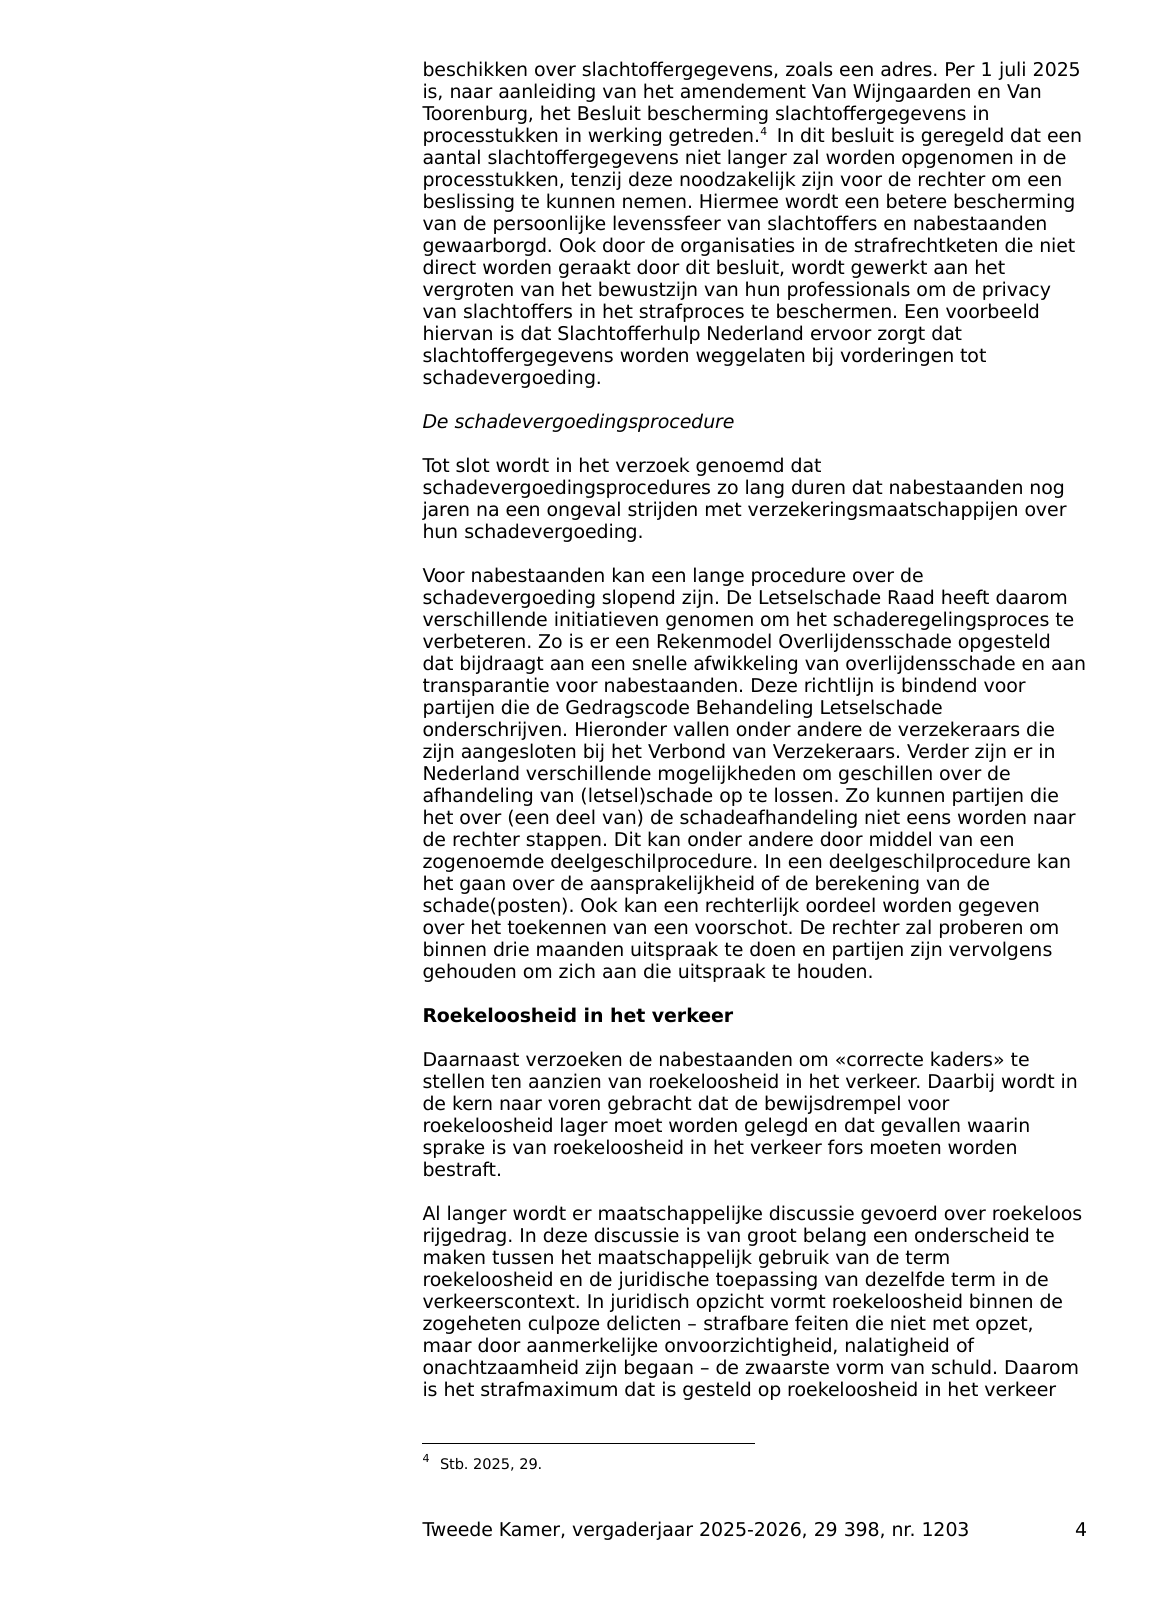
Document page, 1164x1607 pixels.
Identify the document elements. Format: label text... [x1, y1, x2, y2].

text Daarnaast verzoeken de nabestaanden om «correcte kaders» te stellen ten aanzien van roekeloosheid in het verkeer. Daarbij wordt in de kern naar voren gebracht dat de bewijsdrempel voor roekeloosheid lager moet worden gelegd en dat gevallen waarin sprake is van roekeloosheid in het verkeer fors moeten worden bestraft. [422, 1049, 1087, 1181]
text Al langer wordt er maatschappelijke discussie gevoerd over roekeloos rijgedrag. In deze discussie is van groot belang een onderscheid te maken tussen het maatschappelijk gebruik van de term roekeloosheid en de juridische toepassing van dezelfde term in de verkeerscontext. In juridisch opzicht vormt roekeloosheid binnen de zogeheten culpoze delicten – strafbare feiten die niet met opzet, maar door aanmerkelijke onvoorzichtigheid, nalatigheid of onachtzaamheid zijn begaan – de zwaarste vorm van schuld. Daarom is het strafmaximum dat is gesteld op roekeloosheid in het verkeer [422, 1203, 1087, 1401]
text Tot slot wordt in het verzoek genoemd dat schadevergoedingsprocedures zo lang duren dat nabestaanden nog jaren na een ongeval strijden met verzekeringsmaatschappijen over hun schadevergoeding. [422, 455, 1087, 543]
text beschikken over slachtoffergegevens, zoals een adres. Per 1 juli 2025 is, naar aanleiding van het amendement Van Wijngaarden en Van Toorenburg, het Besluit bescherming slachtoffergegevens in processtukken in werking getreden. In dit besluit is geregeld dat een aantal slachtoffergegevens niet langer zal worden opgenomen in de processtukken, tenzij deze noodzakelijk zijn voor de rechter om een beslissing te kunnen nemen. Hiermee wordt een betere bescherming van de persoonlijke levenssfeer van slachtoffers en nabestaanden gewaarborgd. Ook door de organisaties in de strafrechtketen die niet direct worden geraakt door dit besluit, wordt gewerkt aan het vergroten van het bewustzijn van hun professionals om de privacy van slachtoffers in het strafproces te beschermen. Een voorbeeld hiervan is dat Slachtofferhulp Nederland ervoor zorgt dat slachtoffergegevens worden weggelaten bij vorderingen tot schadevergoeding. [422, 59, 1087, 389]
text Voor nabestaanden kan een lange procedure over de schadevergoeding slopend zijn. De Letselschade Raad heeft daarom verschillende initiatieven genomen om het schaderegelingsproces te verbeteren. Zo is er een Rekenmodel Overlijdensschade opgesteld dat bijdraagt aan een snelle afwikkeling van overlijdensschade en aan transparantie voor nabestaanden. Deze richtlijn is bindend voor partijen die de Gedragscode Behandeling Letselschade onderschrijven. Hieronder vallen onder andere de verzekeraars die zijn aangesloten bij het Verbond van Verzekeraars. Verder zijn er in Nederland verschillende mogelijkheden om geschillen over de afhandeling van (letsel)schade op te lossen. Zo kunnen partijen die het over (een deel van) de schadeafhandeling niet eens worden naar de rechter stappen. Dit kan onder andere door middel van een zogenoemde deelgeschilprocedure. In een deelgeschilprocedure kan het gaan over de aansprakelijkheid of de berekening van de schade(posten). Ook kan een rechterlijk oordeel worden gegeven over het toekennen van een voorschot. De rechter zal proberen om binnen drie maanden uitspraak te doen en partijen zijn vervolgens gehouden om zich aan die uitspraak te houden. [422, 565, 1087, 983]
text Stb. 2025, 29. [422, 1452, 1087, 1474]
subtitle De schadevergoedingsprocedure [422, 411, 1087, 433]
subtitle Roekeloosheid in het verkeer [422, 1005, 1087, 1027]
